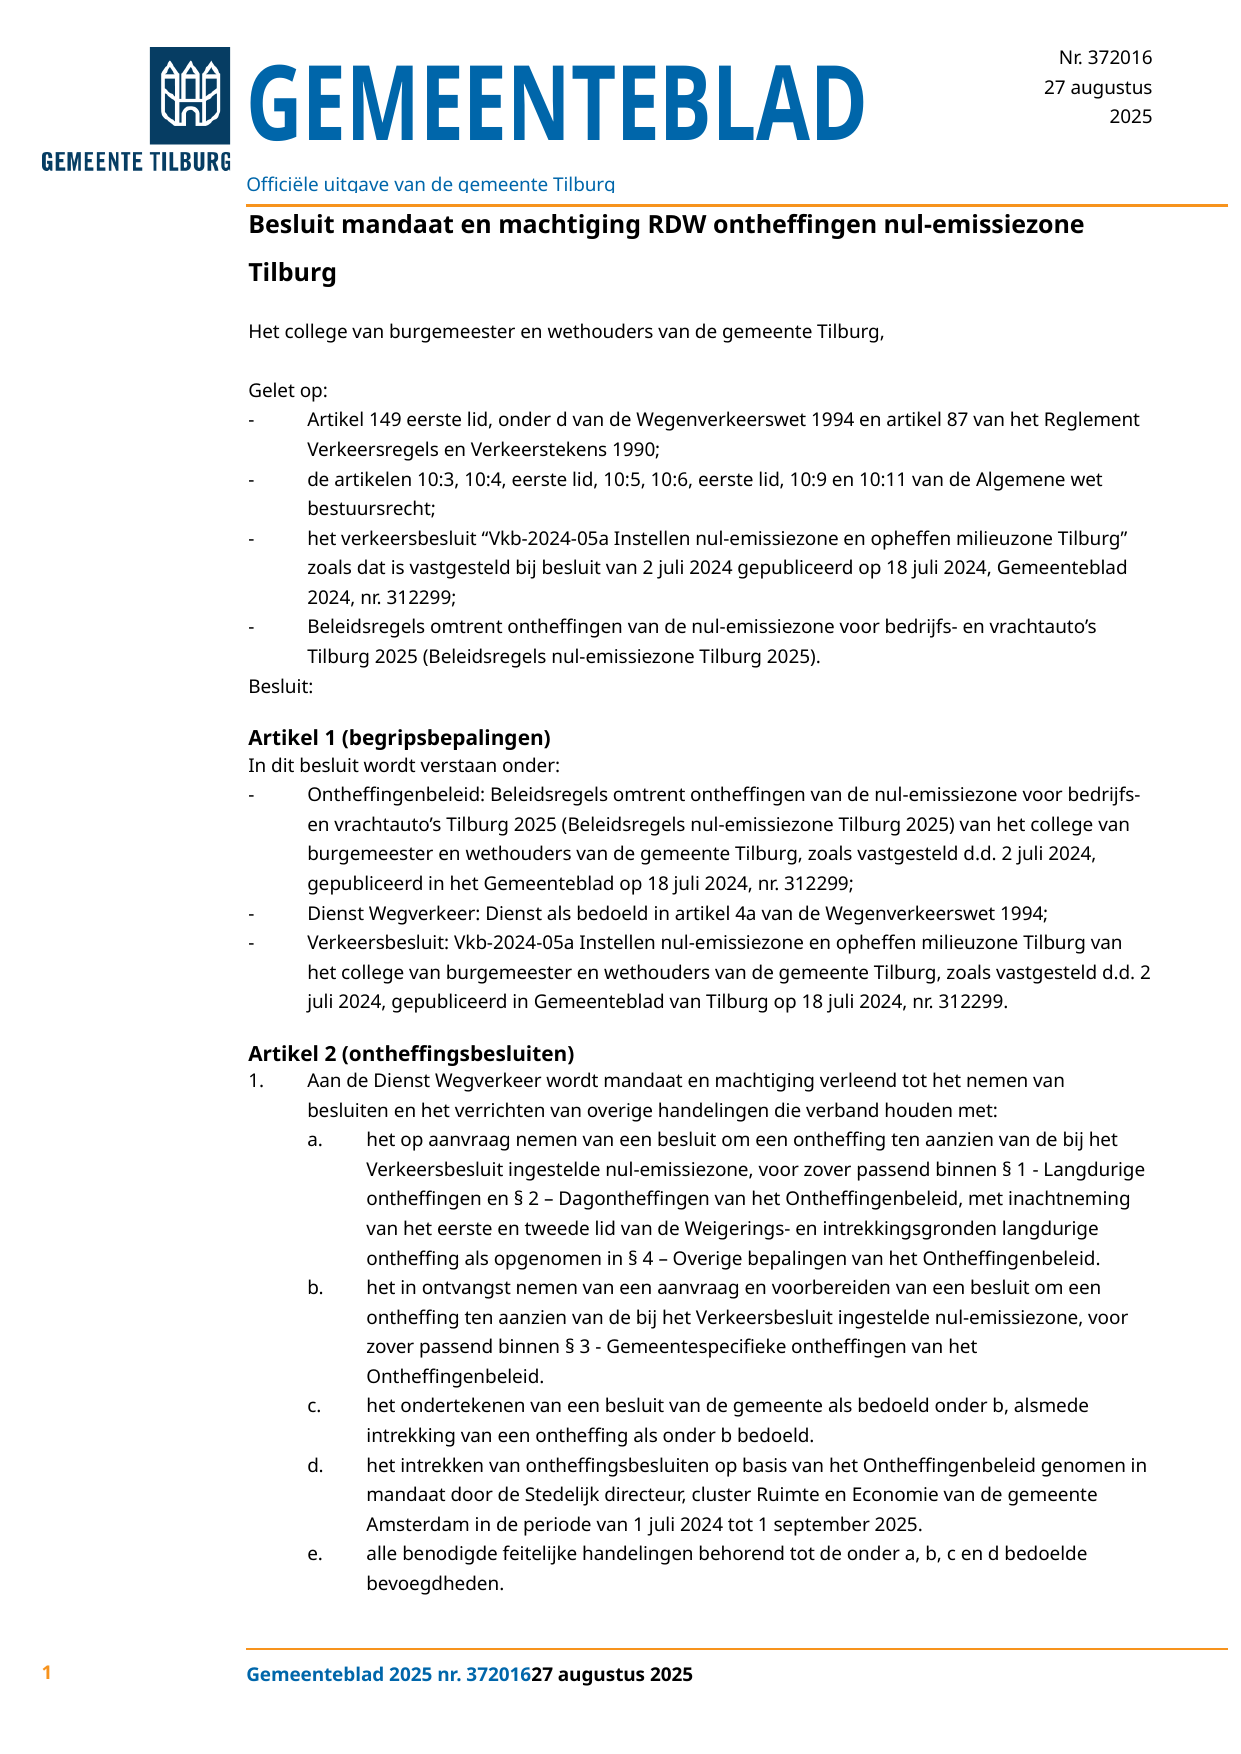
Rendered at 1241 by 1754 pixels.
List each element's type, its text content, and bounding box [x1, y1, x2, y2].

list alle benodigde feitelijke handelingen behorend tot de onder a, b, c en d bedoelde bevoegdheden. [307, 1541, 1152, 1596]
text Artikel 2 (ontheffingsbesluiten) [248, 1039, 1152, 1067]
picture [41, 47, 231, 172]
list de artikelen 10:3, 10:4, eerste lid, 10:5, 10:6, eerste lid, 10:9 en 10:11 van de Algemene wet bestuursrecht; [248, 466, 1152, 521]
text Artikel 1 (begripsbepalingen) [248, 723, 1152, 752]
list Dienst Wegverkeer: Dienst als bedoeld in artikel 4a van de Wegenverkeerswet 1994; [248, 900, 1152, 925]
text In dit besluit wordt verstaan onder: [248, 752, 1152, 777]
list het verkeersbesluit “Vkb-2024-05a Instellen nul-emissiezone en opheffen milieuzone Tilburg” zoals dat is vastgesteld bij besluit van 2 juli 2024 gepubliceerd op 18 juli 2024, Gemeenteblad 2024, nr. 312299; [248, 525, 1152, 610]
text Gelet op: [248, 377, 1152, 403]
list het op aanvraag nemen van een besluit om een ontheffing ten aanzien van de bij het Verkeersbesluit ingestelde nul-emissiezone, voor zover passend binnen § 1 - Langdurige ontheffingen en § 2 – Dagontheffingen van het Ontheffingenbeleid, met inachtneming van het eerste en tweede lid van de Weigerings- en intrekkingsgronden langdurige ontheffing als opgenomen in § 4 – Overige bepalingen van het Ontheffingenbeleid. [307, 1126, 1152, 1271]
text Het college van burgemeester en wethouders van de gemeente Tilburg, [248, 318, 1152, 344]
text Besluit: [248, 673, 1152, 699]
list Verkeersbesluit: Vkb-2024-05a Instellen nul-emissiezone en opheffen milieuzone Tilburg van het college van burgemeester en wethouders van de gemeente Tilburg, zoals vastgesteld d.d. 2 juli 2024, gepubliceerd in Gemeenteblad van Tilburg op 18 juli 2024, nr. 312299. [248, 929, 1152, 1014]
list Artikel 149 eerste lid, onder d van de Wegenverkeerswet 1994 en artikel 87 van het Reglement Verkeersregels en Verkeerstekens 1990; [248, 407, 1152, 462]
list Aan de Dienst Wegverkeer wordt mandaat en machtiging verleend tot het nemen van besluiten en het verrichten van overige handelingen die verband houden met: [248, 1067, 1152, 1123]
list het ondertekenen van een besluit van de gemeente als bedoeld onder b, alsmede intrekking van een ontheffing als onder b bedoeld. [307, 1393, 1152, 1448]
list Beleidsregels omtrent ontheffingen van de nul-emissiezone voor bedrijfs- en vrachtauto’s Tilburg 2025 (Beleidsregels nul-emissiezone Tilburg 2025). [248, 614, 1152, 669]
list Ontheffingenbeleid: Beleidsregels omtrent ontheffingen van de nul-emissiezone voor bedrijfs- en vrachtauto’s Tilburg 2025 (Beleidsregels nul-emissiezone Tilburg 2025) van het college van burgemeester en wethouders van de gemeente Tilburg, zoals vastgesteld d.d. 2 juli 2024, gepubliceerd in het Gemeenteblad op 18 juli 2024, nr. 312299; [248, 781, 1152, 896]
text Besluit mandaat en machtiging RDW ontheffingen nul-emissiezone Tilburg [248, 207, 1152, 288]
list het in ontvangst nemen van een aanvraag en voorbereiden van een besluit om een ontheffing ten aanzien van de bij het Verkeersbesluit ingestelde nul-emissiezone, voor zover passend binnen § 3 - Gemeentespecifieke ontheffingen van het Ontheffingenbeleid. [307, 1274, 1152, 1389]
list het intrekken van ontheffingsbesluiten op basis van het Ontheffingenbeleid genomen in mandaat door de Stedelijk directeur, cluster Ruimte en Economie van de gemeente Amsterdam in de periode van 1 juli 2024 tot 1 september 2025. [307, 1452, 1152, 1537]
